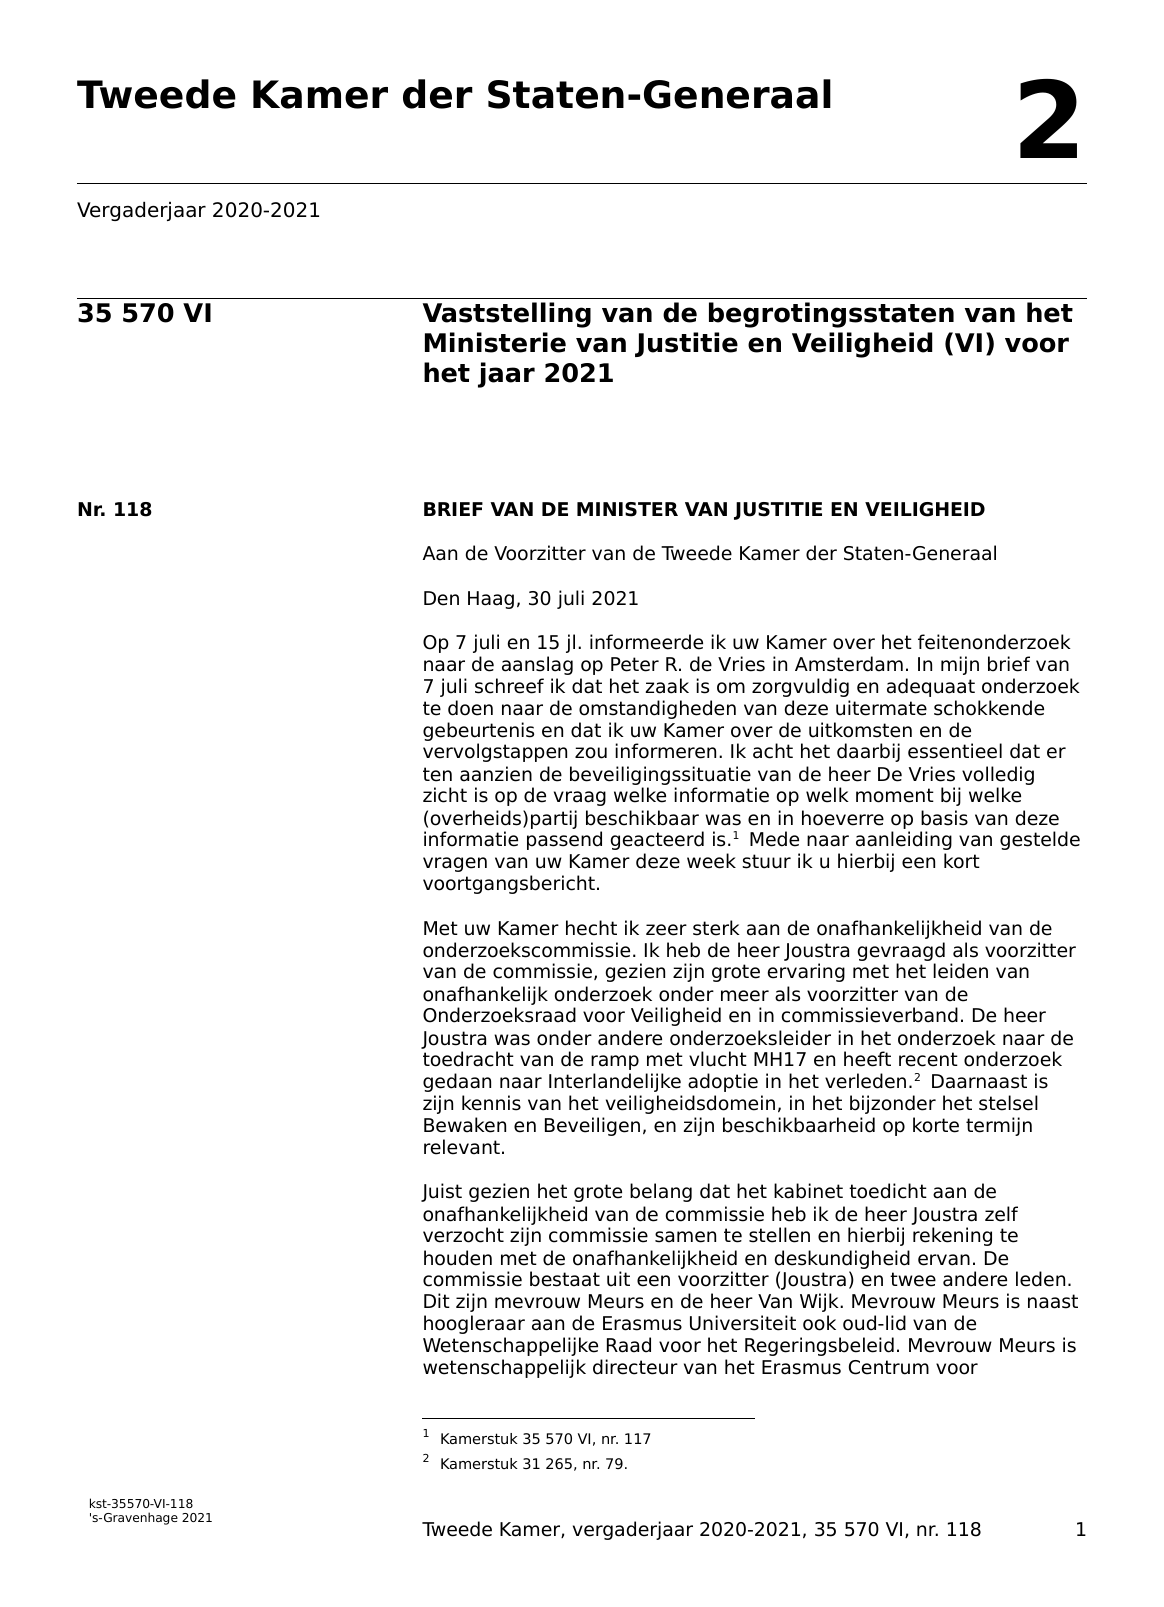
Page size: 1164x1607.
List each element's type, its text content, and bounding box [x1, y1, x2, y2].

text Kamerstuk 31 265, nr. 79. [422, 1452, 1087, 1474]
text Aan de Voorzitter van de Tweede Kamer der Staten-Generaal [422, 543, 1087, 565]
table_cell Vergaderjaar 2020-2021 [77, 184, 1087, 298]
text Met uw Kamer hecht ik zeer sterk aan de onafhankelijkheid van de onderzoekscommissie. Ik heb de heer Joustra gevraagd als voorzitter van de commissie, gezien zijn grote ervaring met het leiden van onafhankelijk onderzoek onder meer als voorzitter van de Onderzoeksraad voor Veiligheid en in commissieverband. De heer Joustra was onder andere onderzoeksleider in het onderzoek naar de toedracht van de ramp met vlucht MH17 en heeft recent onderzoek gedaan naar Interlandelijke adoptie in het verleden. Daarnaast is zijn kennis van het veiligheidsdomein, in het bijzonder het stelsel Bewaken en Beveiligen, en zijn beschikbaarheid op korte termijn relevant. [422, 917, 1087, 1159]
text 's-Gravenhage 2021 [88, 1511, 323, 1525]
text Op 7 juli en 15 jl. informeerde ik uw Kamer over het feitenonderzoek naar de aanslag op Peter R. de Vries in Amsterdam. In mijn brief van 7 juli schreef ik dat het zaak is om zorgvuldig en adequaat onderzoek te doen naar de omstandigheden van deze uitermate schokkende gebeurtenis en dat ik uw Kamer over de uitkomsten en de vervolgstappen zou informeren. Ik acht het daarbij essentieel dat er ten aanzien de beveiligingssituatie van de heer De Vries volledig zicht is op de vraag welke informatie op welk moment bij welke (overheids)partij beschikbaar was en in hoeverre op basis van deze informatie passend geacteerd is. Mede naar aanleiding van gestelde vragen van uw Kamer deze week stuur ik u hierbij een kort voortgangsbericht. [422, 632, 1087, 895]
subtitle 35 570 VI Vaststelling van de begrotingsstaten van het Ministerie van Justitie en Veiligheid (VI) voor het jaar 2021 [77, 299, 1087, 388]
text Juist gezien het grote belang dat het kabinet toedicht aan de onafhankelijkheid van de commissie heb ik de heer Joustra zelf verzocht zijn commissie samen te stellen en hierbij rekening te houden met de onafhankelijkheid en deskundigheid ervan. De commissie bestaat uit een voorzitter (Joustra) en twee andere leden. Dit zijn mevrouw Meurs en de heer Van Wijk. Mevrouw Meurs is naast hoogleraar aan de Erasmus Universiteit ook oud-lid van de Wetenschappelijke Raad voor het Regeringsbeleid. Mevrouw Meurs is wetenschappelijk directeur van het Erasmus Centrum voor [422, 1181, 1087, 1379]
text Kamerstuk 35 570 VI, nr. 117 [422, 1427, 1087, 1449]
text kst-35570-VI-118 [88, 1497, 323, 1511]
table_header 2 [886, 59, 1087, 183]
text Den Haag, 30 juli 2021 [422, 587, 1087, 609]
subtitle Nr. 118 BRIEF VAN DE MINISTER VAN JUSTITIE EN VEILIGHEID [77, 499, 1087, 521]
table_header Tweede Kamer der Staten-Generaal [77, 59, 886, 183]
